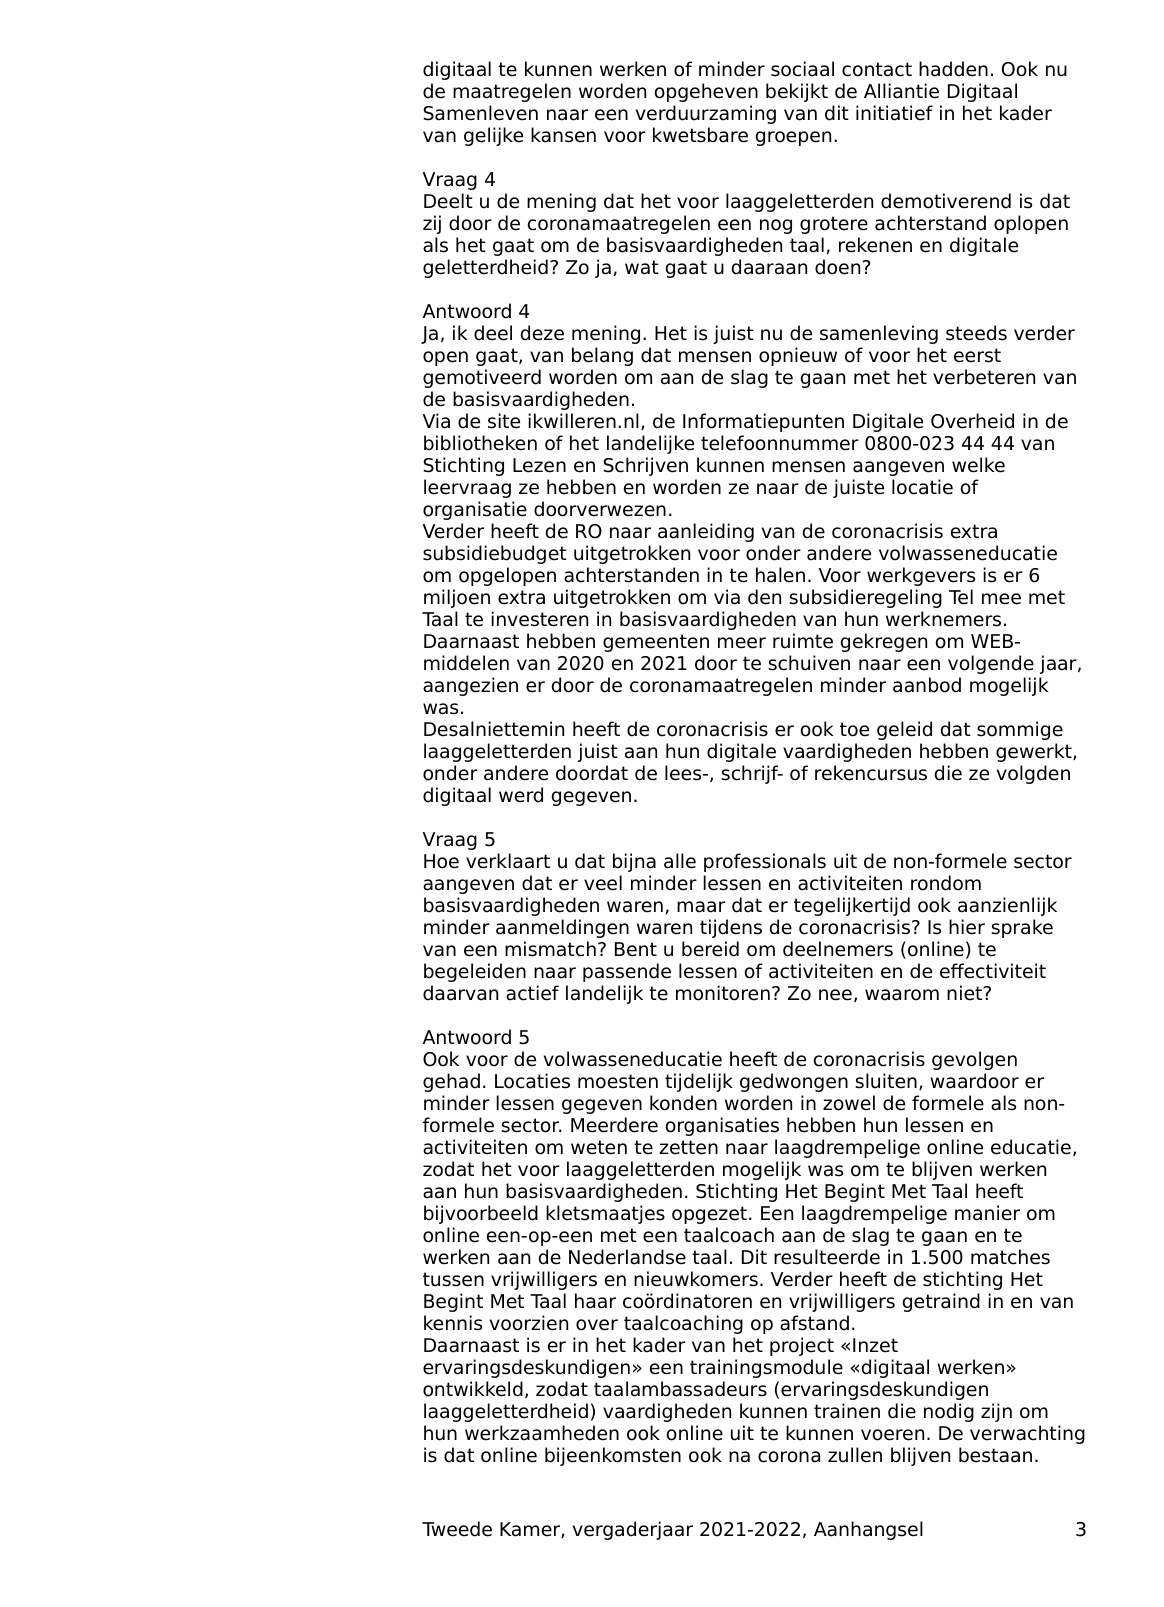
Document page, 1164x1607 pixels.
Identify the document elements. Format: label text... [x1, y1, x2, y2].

text Daarnaast is er in het kader van het project «Inzet ervaringsdeskundigen» een trainingsmodule «digitaal werken» ontwikkeld, zodat taalambassadeurs (ervaringsdeskundigen laaggeletterdheid) vaardigheden kunnen trainen die nodig zijn om hun werkzaamheden ook online uit te kunnen voeren. De verwachting is dat online bijeenkomsten ook na corona zullen blijven bestaan. [422, 1335, 1087, 1467]
text Deelt u de mening dat het voor laaggeletterden demotiverend is dat zij door de coronamaatregelen een nog grotere achterstand oplopen als het gaat om de basisvaardigheden taal, rekenen en digitale geletterdheid? Zo ja, wat gaat u daaraan doen? [422, 191, 1087, 279]
text Verder heeft de RO naar aanleiding van de coronacrisis extra subsidiebudget uitgetrokken voor onder andere volwasseneducatie om opgelopen achterstanden in te halen. Voor werkgevers is er 6 miljoen extra uitgetrokken om via den subsidieregeling Tel mee met Taal te investeren in basisvaardigheden van hun werknemers. Daarnaast hebben gemeenten meer ruimte gekregen om WEB-middelen van 2020 en 2021 door te schuiven naar een volgende jaar, aangezien er door de coronamaatregelen minder aanbod mogelijk was. [422, 521, 1087, 719]
text Antwoord 5 [422, 1027, 1087, 1049]
text Vraag 4 [422, 169, 1087, 191]
text Ook voor de volwasseneducatie heeft de coronacrisis gevolgen gehad. Locaties moesten tijdelijk gedwongen sluiten, waardoor er minder lessen gegeven konden worden in zowel de formele als non-formele sector. Meerdere organisaties hebben hun lessen en activiteiten om weten te zetten naar laagdrempelige online educatie, zodat het voor laaggeletterden mogelijk was om te blijven werken aan hun basisvaardigheden. Stichting Het Begint Met Taal heeft bijvoorbeeld kletsmaatjes opgezet. Een laagdrempelige manier om online een-op-een met een taalcoach aan de slag te gaan en te werken aan de Nederlandse taal. Dit resulteerde in 1.500 matches tussen vrijwilligers en nieuwkomers. Verder heeft de stichting Het Begint Met Taal haar coördinatoren en vrijwilligers getraind in en van kennis voorzien over taalcoaching op afstand. [422, 1049, 1087, 1335]
text Ja, ik deel deze mening. Het is juist nu de samenleving steeds verder open gaat, van belang dat mensen opnieuw of voor het eerst gemotiveerd worden om aan de slag te gaan met het verbeteren van de basisvaardigheden. [422, 323, 1087, 411]
text Antwoord 4 [422, 301, 1087, 323]
text Desalniettemin heeft de coronacrisis er ook toe geleid dat sommige laaggeletterden juist aan hun digitale vaardigheden hebben gewerkt, onder andere doordat de lees-, schrijf- of rekencursus die ze volgden digitaal werd gegeven. [422, 719, 1087, 807]
text Hoe verklaart u dat bijna alle professionals uit de non-formele sector aangeven dat er veel minder lessen en activiteiten rondom basisvaardigheden waren, maar dat er tegelijkertijd ook aanzienlijk minder aanmeldingen waren tijdens de coronacrisis? Is hier sprake van een mismatch? Bent u bereid om deelnemers (online) te begeleiden naar passende lessen of activiteiten en de effectiviteit daarvan actief landelijk te monitoren? Zo nee, waarom niet? [422, 851, 1087, 1005]
text digitaal te kunnen werken of minder sociaal contact hadden. Ook nu de maatregelen worden opgeheven bekijkt de Alliantie Digitaal Samenleven naar een verduurzaming van dit initiatief in het kader van gelijke kansen voor kwetsbare groepen. [422, 59, 1087, 147]
text Via de site ikwilleren.nl, de Informatiepunten Digitale Overheid in de bibliotheken of het landelijke telefoonnummer 0800-023 44 44 van Stichting Lezen en Schrijven kunnen mensen aangeven welke leervraag ze hebben en worden ze naar de juiste locatie of organisatie doorverwezen. [422, 411, 1087, 521]
text Vraag 5 [422, 829, 1087, 851]
